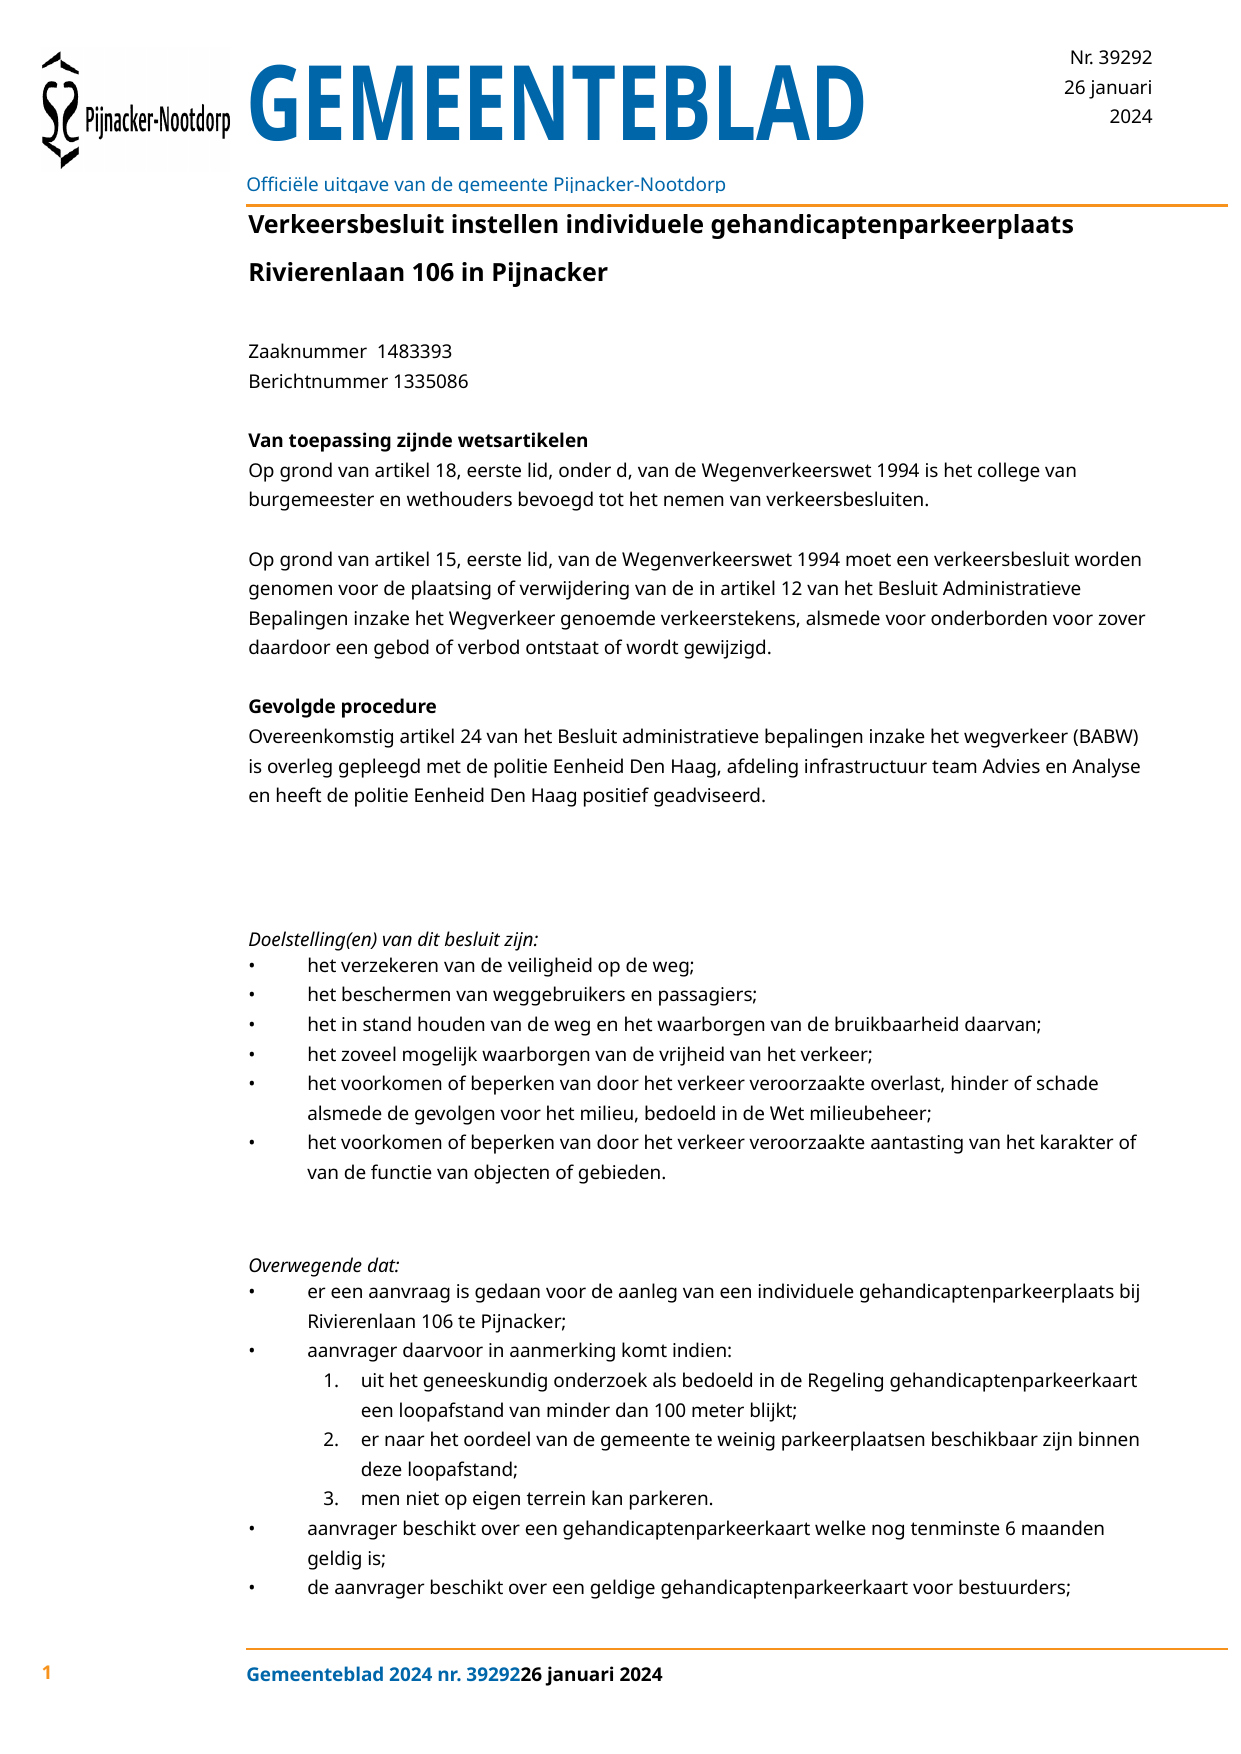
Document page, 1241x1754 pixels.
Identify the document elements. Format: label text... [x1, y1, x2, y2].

text Gevolgde procedure [248, 694, 1152, 719]
text Berichtnummer 1335086 [248, 368, 1152, 394]
text Overeenkomstig artikel 24 van het Besluit administratieve bepalingen inzake het wegverkeer (BABW) is overleg gepleegd met de politie Eenheid Den Haag, afdeling infrastructuur team Advies en Analyse en heeft de politie Eenheid Den Haag positief geadviseerd. [248, 723, 1152, 808]
list er naar het oordeel van de gemeente te weinig parkeerplaatsen beschikbaar zijn binnen deze loopafstand; [323, 1426, 1152, 1482]
text Verkeersbesluit instellen individuele gehandicaptenparkeerplaats Rivierenlaan 106 in Pijnacker [248, 207, 1152, 288]
text Overwegende dat: [248, 1253, 1152, 1278]
text Op grond van artikel 15, eerste lid, van de Wegenverkeerswet 1994 moet een verkeersbesluit worden genomen voor de plaatsing of verwijdering van de in artikel 12 van het Besluit Administratieve Bepalingen inzake het Wegverkeer genoemde verkeerstekens, alsmede voor onderborden voor zover daardoor een gebod of verbod ontstaat of wordt gewijzigd. [248, 546, 1152, 660]
list het voorkomen of beperken van door het verkeer veroorzaakte aantasting van het karakter of van de functie van objecten of gebieden. [248, 1129, 1152, 1185]
list het in stand houden van de weg en het waarborgen van de bruikbaarheid daarvan; [248, 1011, 1152, 1037]
text Zaaknummer ​ 1483393 [248, 339, 1152, 364]
list men niet op eigen terrein kan parkeren. [323, 1486, 1152, 1511]
list er een aanvraag is gedaan voor de aanleg van een individuele gehandicaptenparkeerplaats bij Rivierenlaan 106 te Pijnacker; [248, 1278, 1152, 1334]
list uit het geneeskundig onderzoek als bedoeld in de Regeling gehandicaptenparkeerkaart een loopafstand van minder dan 100 meter blijkt; [323, 1367, 1152, 1422]
text Doelstelling(en) van dit besluit zijn: [248, 926, 1152, 952]
list het zoveel mogelijk waarborgen van de vrijheid van het verkeer; [248, 1041, 1152, 1067]
list aanvrager daarvoor in aanmerking komt indien: [248, 1338, 1152, 1363]
text Van toepassing zijnde wetsartikelen [248, 427, 1152, 453]
list het voorkomen of beperken van door het verkeer veroorzaakte overlast, hinder of schade alsmede de gevolgen voor het milieu, bedoeld in de Wet milieubeheer; [248, 1070, 1152, 1126]
list het verzekeren van de veiligheid op de weg; [248, 952, 1152, 978]
list de aanvrager beschikt over een geldige gehandicaptenparkeerkaart voor bestuurders; [248, 1574, 1152, 1600]
text Op grond van artikel 18, eerste lid, onder d, van de Wegenverkeerswet 1994 is het college van burgemeester en wethouders bevoegd tot het nemen van verkeersbesluiten. [248, 457, 1152, 512]
list het beschermen van weggebruikers en passagiers; [248, 982, 1152, 1007]
picture [41, 47, 231, 172]
list aanvrager beschikt over een gehandicaptenparkeerkaart welke nog tenminste 6 maanden geldig is; [248, 1515, 1152, 1570]
